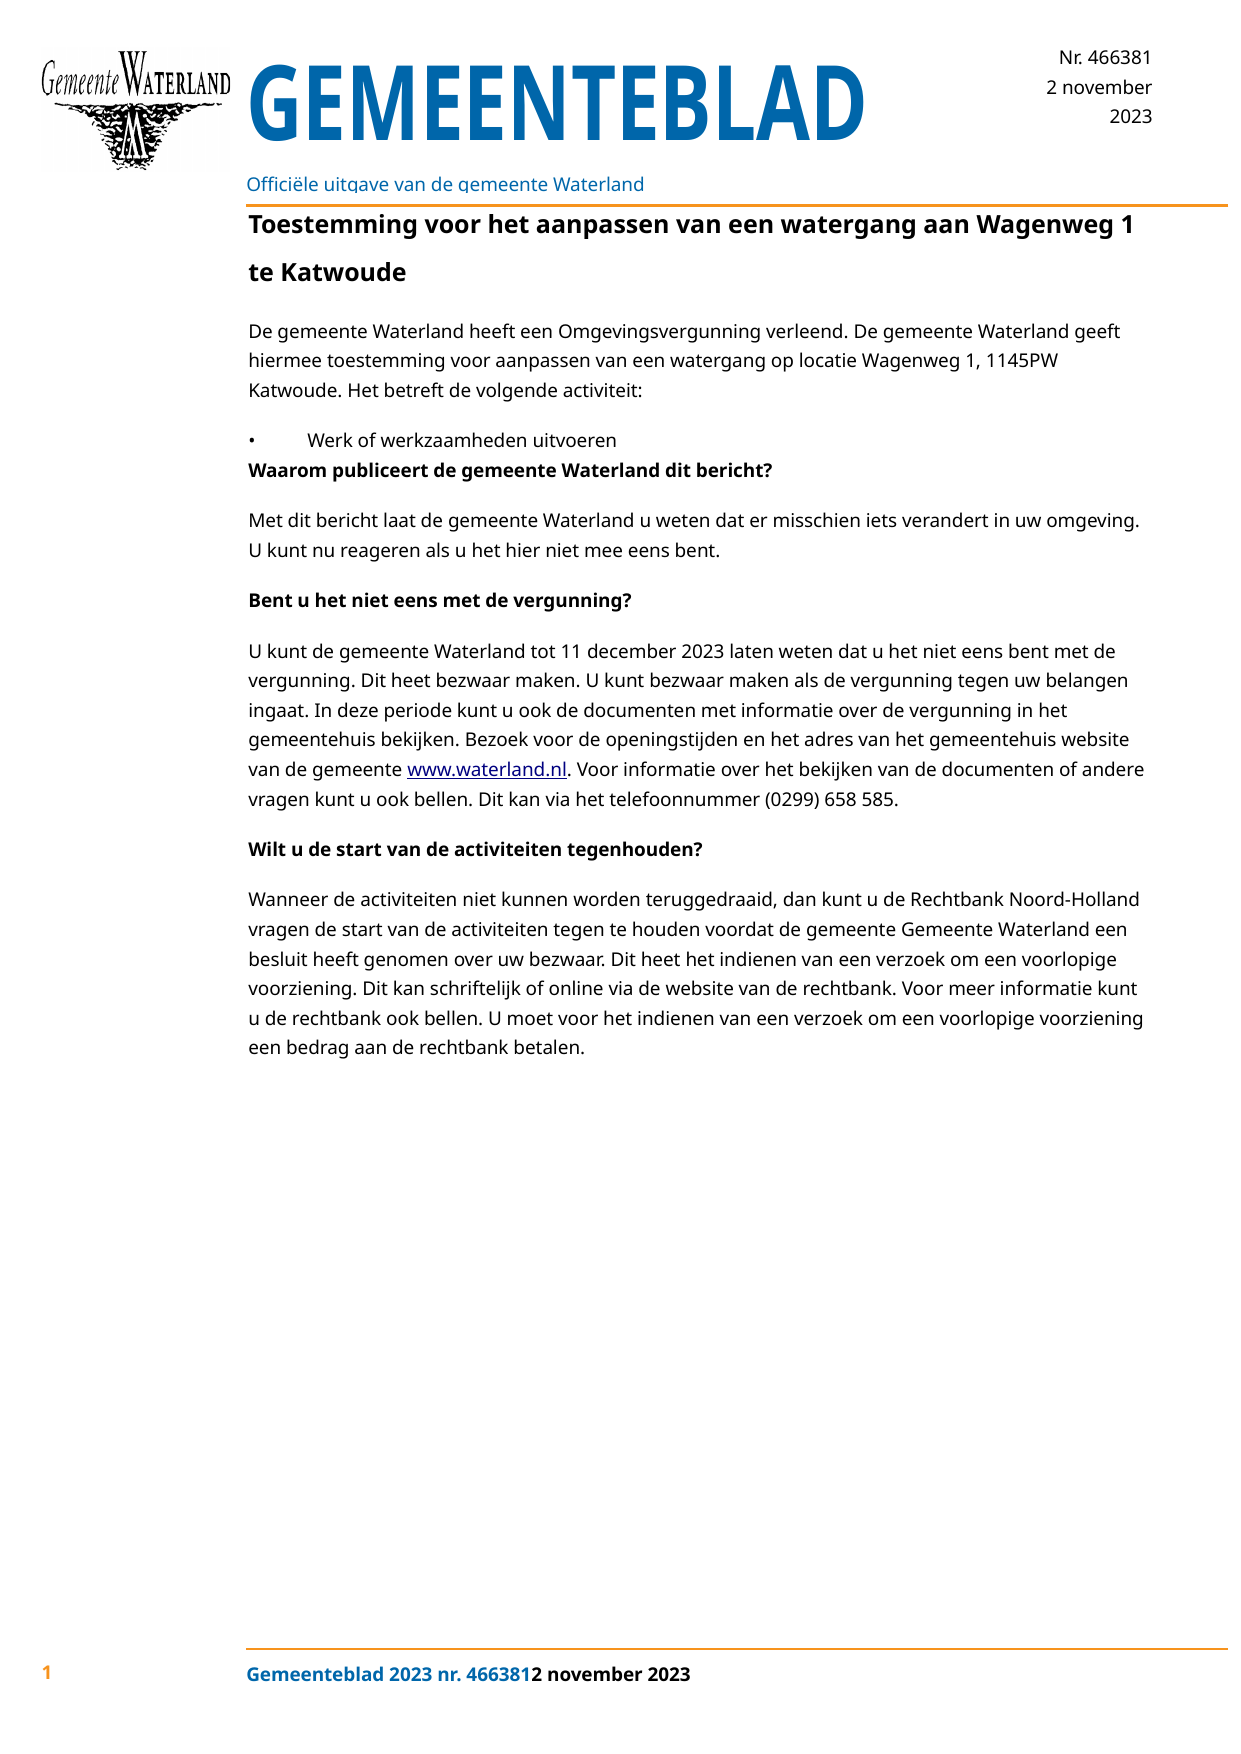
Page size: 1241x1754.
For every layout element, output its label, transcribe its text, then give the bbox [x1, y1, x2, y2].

text Wilt u de start van de activiteiten tegenhouden? [248, 836, 1152, 862]
text Wanneer de activiteiten niet kunnen worden teruggedraaid, dan kunt u de Rechtbank Noord-Holland vragen de start van de activiteiten tegen te houden voordat de gemeente Gemeente Waterland een besluit heeft genomen over uw bezwaar. Dit heet het indienen van een verzoek om een voorlopige voorziening. Dit kan schriftelijk of online via de website van de rechtbank. Voor meer informatie kunt u de rechtbank ook bellen. U moet voor het indienen van een verzoek om een voorlopige voorziening een bedrag aan de rechtbank betalen. [248, 887, 1152, 1060]
text U kunt de gemeente Waterland tot 11 december 2023 laten weten dat u het niet eens bent met de vergunning. Dit heet bezwaar maken. U kunt bezwaar maken als de vergunning tegen uw belangen ingaat. In deze periode kunt u ook de documenten met informatie over de vergunning in het gemeentehuis bekijken. Bezoek voor de openingstijden en het adres van het gemeentehuis website van de gemeente www.waterland.nl. Voor informatie over het bekijken van de documenten of andere vragen kunt u ook bellen. Dit kan via het telefoonnummer (0299) 658 585. [248, 638, 1152, 812]
text Bent u het niet eens met de vergunning? [248, 587, 1152, 613]
text De gemeente Waterland heeft een Omgevingsvergunning verleend. De gemeente Waterland geeft hiermee toestemming voor aanpassen van een watergang op locatie Wagenweg 1, 1145PW Katwoude. Het betreft de volgende activiteit: [248, 318, 1152, 403]
text Toestemming voor het aanpassen van een watergang aan Wagenweg 1 te Katwoude [248, 207, 1152, 288]
text Waarom publiceert de gemeente Waterland dit bericht? [248, 457, 1152, 483]
list Werk of werkzaamheden uitvoeren [248, 427, 1152, 453]
text Met dit bericht laat de gemeente Waterland u weten dat er misschien iets verandert in uw omgeving. U kunt nu reageren als u het hier niet mee eens bent. [248, 507, 1152, 563]
picture [41, 47, 231, 172]
